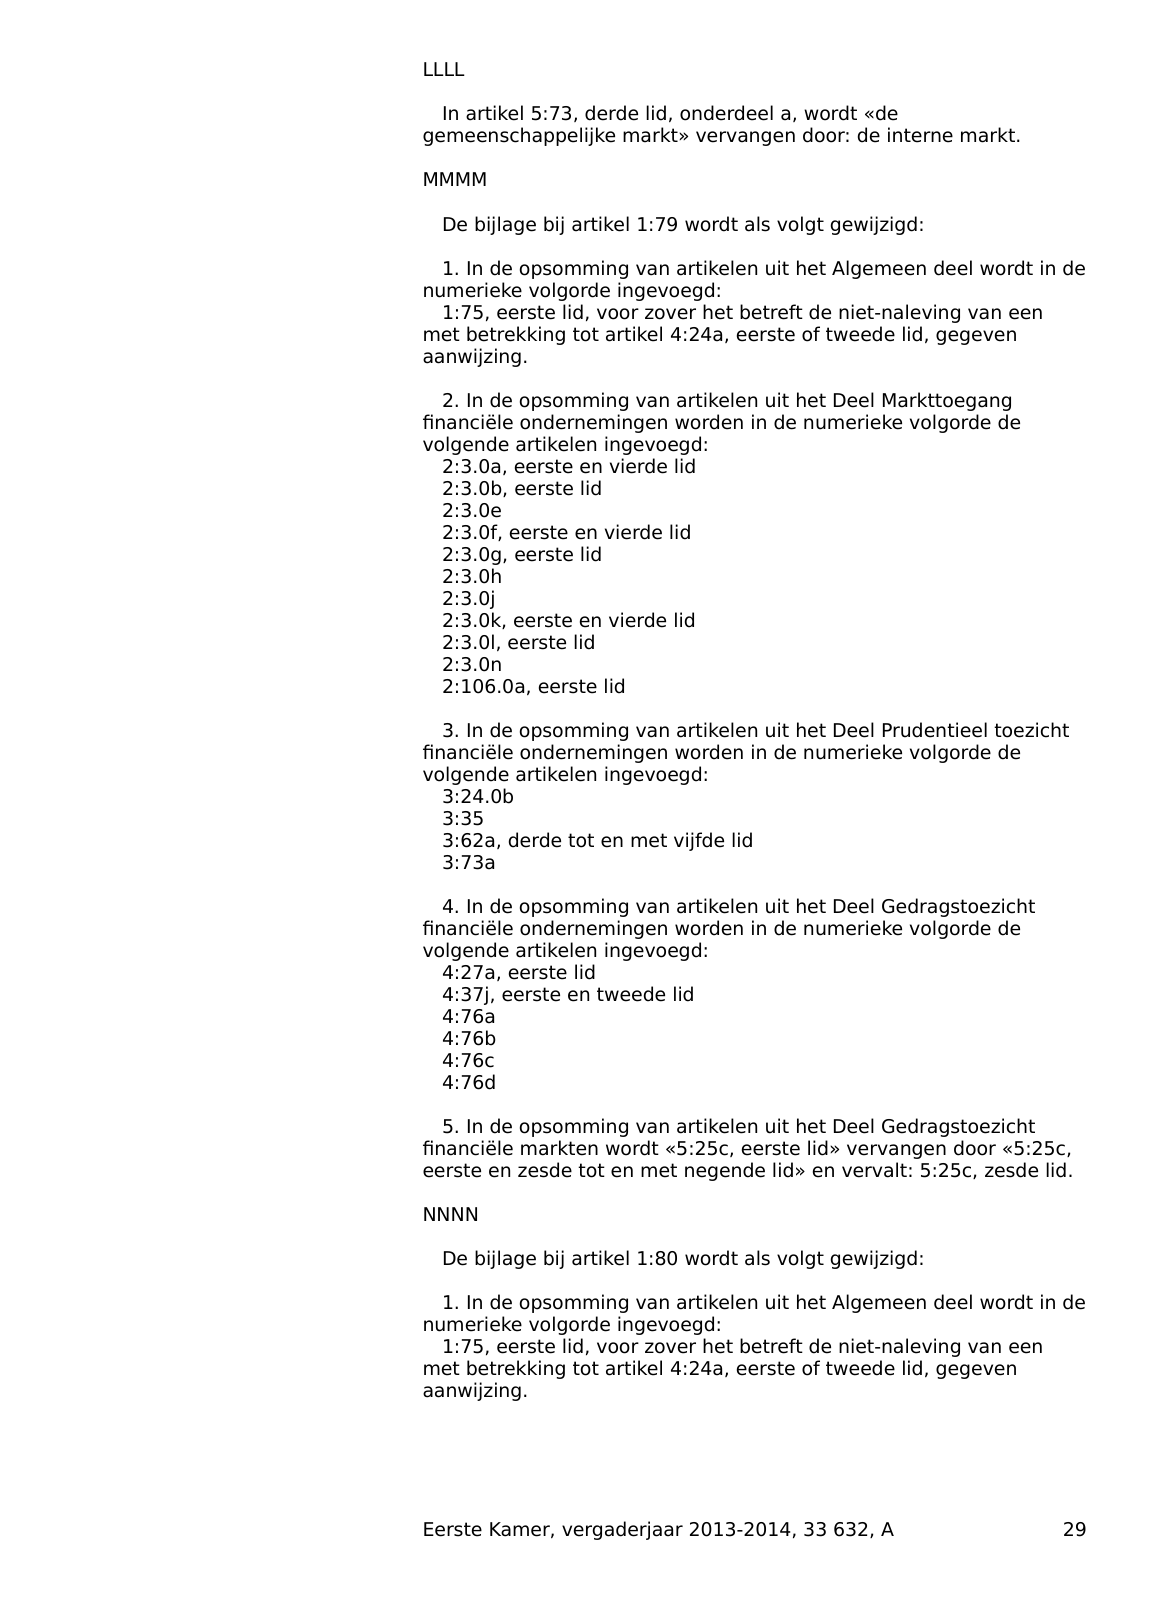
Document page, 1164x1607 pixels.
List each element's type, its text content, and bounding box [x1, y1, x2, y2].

text 3:35 [422, 808, 1087, 829]
text 1:75, eerste lid, voor zover het betreft de niet-naleving van een met betrekking tot artikel 4:24a, eerste of tweede lid, gegeven aanwijzing. [422, 302, 1087, 368]
text 2:3.0f, eerste en vierde lid [422, 522, 1087, 544]
text De bijlage bij artikel 1:79 wordt als volgt gewijzigd: [422, 213, 1087, 236]
text 2:106.0a, eerste lid [422, 676, 1087, 697]
text 3. In de opsomming van artikelen uit het Deel Prudentieel toezicht financiële ondernemingen worden in de numerieke volgorde de volgende artikelen ingevoegd: [422, 720, 1087, 786]
text MMMM [422, 169, 1087, 191]
text 3:73a [422, 852, 1087, 873]
text 3:62a, derde tot en met vijfde lid [422, 829, 1087, 852]
text 4:76b [422, 1028, 1087, 1049]
text 1:75, eerste lid, voor zover het betreft de niet-naleving van een met betrekking tot artikel 4:24a, eerste of tweede lid, gegeven aanwijzing. [422, 1336, 1087, 1402]
text De bijlage bij artikel 1:80 wordt als volgt gewijzigd: [422, 1248, 1087, 1270]
text 2. In de opsomming van artikelen uit het Deel Markttoegang financiële ondernemingen worden in de numerieke volgorde de volgende artikelen ingevoegd: [422, 390, 1087, 456]
text 2:3.0g, eerste lid [422, 544, 1087, 566]
text 2:3.0e [422, 500, 1087, 522]
text 4:76c [422, 1049, 1087, 1072]
text 2:3.0b, eerste lid [422, 478, 1087, 500]
text In artikel 5:73, derde lid, onderdeel a, wordt «de gemeenschappelijke markt» vervangen door: de interne markt. [422, 103, 1087, 147]
text 2:3.0a, eerste en vierde lid [422, 456, 1087, 478]
text 1. In de opsomming van artikelen uit het Algemeen deel wordt in de numerieke volgorde ingevoegd: [422, 1292, 1087, 1336]
text 4. In de opsomming van artikelen uit het Deel Gedragstoezicht financiële ondernemingen worden in de numerieke volgorde de volgende artikelen ingevoegd: [422, 896, 1087, 962]
text 4:37j, eerste en tweede lid [422, 984, 1087, 1006]
text NNNN [422, 1204, 1087, 1226]
text LLLL [422, 59, 1087, 81]
text 5. In de opsomming van artikelen uit het Deel Gedragstoezicht financiële markten wordt «5:25c, eerste lid» vervangen door «5:25c, eerste en zesde tot en met negende lid» en vervalt: 5:25c, zesde lid. [422, 1116, 1087, 1182]
text 4:76d [422, 1072, 1087, 1093]
text 2:3.0h [422, 566, 1087, 588]
text 2:3.0j [422, 588, 1087, 609]
text 2:3.0l, eerste lid [422, 632, 1087, 653]
text 4:27a, eerste lid [422, 962, 1087, 984]
text 1. In de opsomming van artikelen uit het Algemeen deel wordt in de numerieke volgorde ingevoegd: [422, 258, 1087, 302]
text 3:24.0b [422, 786, 1087, 808]
text 2:3.0k, eerste en vierde lid [422, 609, 1087, 632]
text 2:3.0n [422, 653, 1087, 676]
text 4:76a [422, 1006, 1087, 1028]
